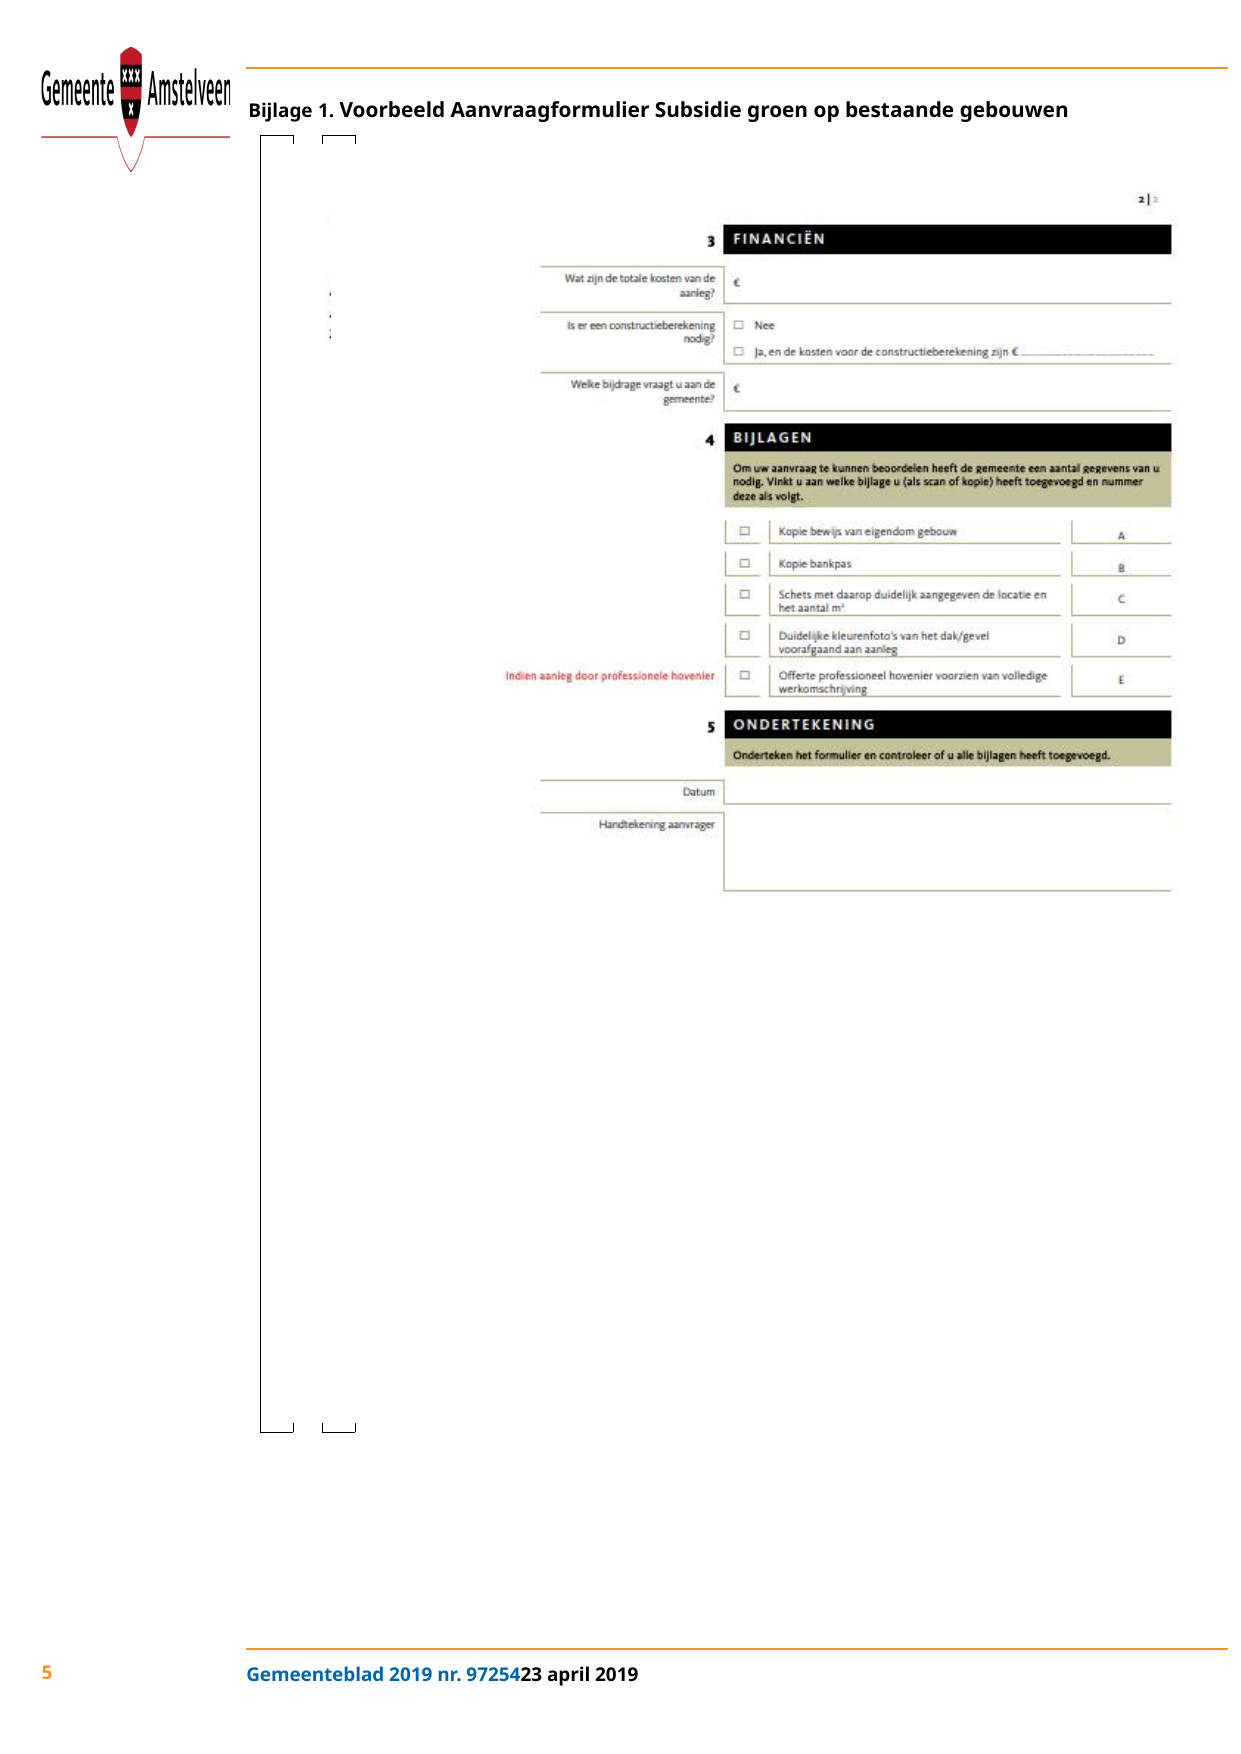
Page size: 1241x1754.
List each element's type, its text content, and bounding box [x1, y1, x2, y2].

picture [268, 144, 1235, 1423]
text Bijlage 1. Voorbeeld Aanvraagformulier Subsidie groen op bestaande gebouwen [248, 95, 1152, 123]
picture [41, 47, 231, 172]
